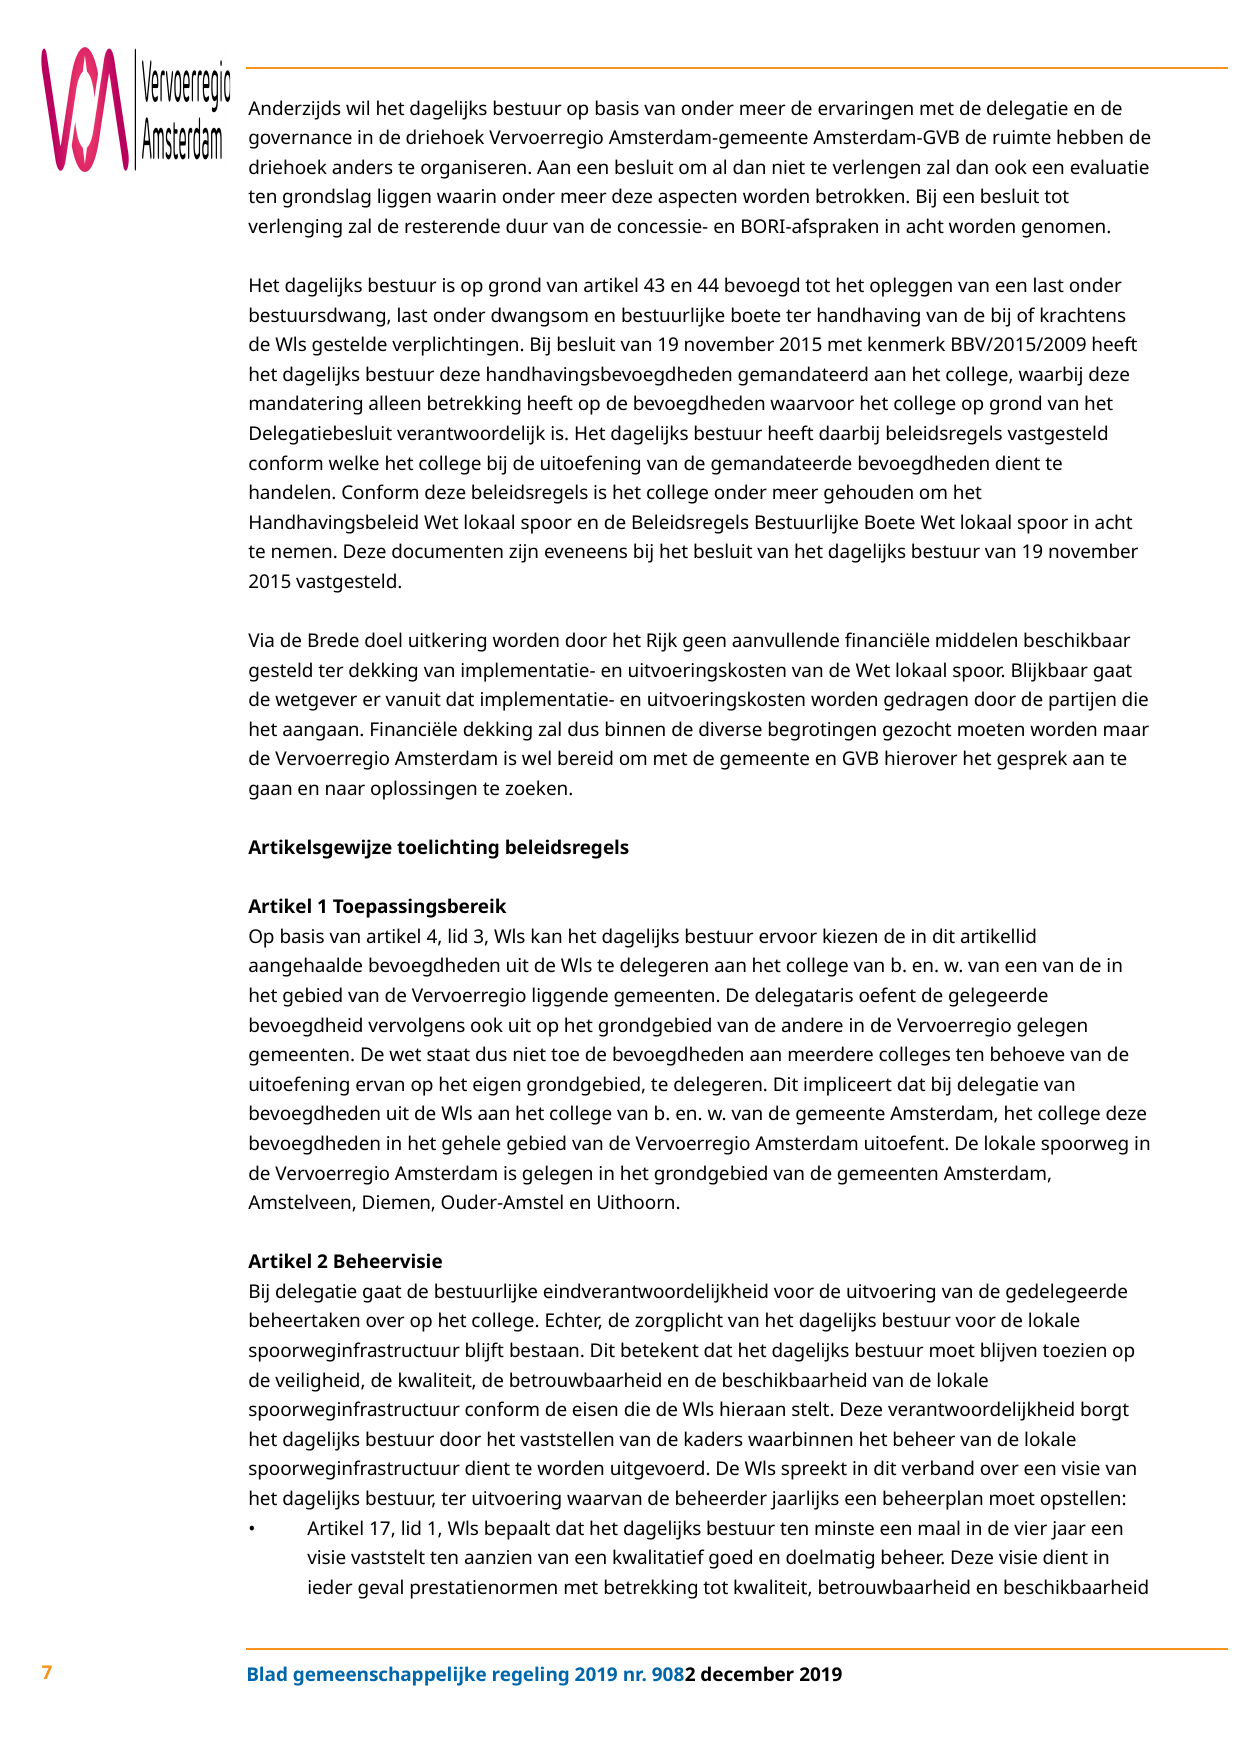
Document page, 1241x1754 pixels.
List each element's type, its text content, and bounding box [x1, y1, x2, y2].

text Via de Brede doel uitkering worden door het Rijk geen aanvullende financiële middelen beschikbaar gesteld ter dekking van implementatie- en uitvoeringskosten van de Wet lokaal spoor. Blijkbaar gaat de wetgever er vanuit dat implementatie- en uitvoeringskosten worden gedragen door de partijen die het aangaan. Financiële dekking zal dus binnen de diverse begrotingen gezocht moeten worden maar de Vervoerregio Amsterdam is wel bereid om met de gemeente en GVB hierover het gesprek aan te gaan en naar oplossingen te zoeken. [248, 627, 1152, 801]
text Anderzijds wil het dagelijks bestuur op basis van onder meer de ervaringen met de delegatie en de governance in de driehoek Vervoerregio Amsterdam-gemeente Amsterdam-GVB de ruimte hebben de driehoek anders te organiseren. Aan een besluit om al dan niet te verlengen zal dan ook een evaluatie ten grondslag liggen waarin onder meer deze aspecten worden betrokken. Bij een besluit tot verlenging zal de resterende duur van de concessie- en BORI-afspraken in acht worden genomen. [248, 95, 1152, 239]
list Artikel 17, lid 1, Wls bepaalt dat het dagelijks bestuur ten minste een maal in de vier jaar een visie vaststelt ten aanzien van een kwalitatief goed en doelmatig beheer. Deze visie dient in ieder geval prestatienormen met betrekking tot kwaliteit, betrouwbaarheid en beschikbaarheid [248, 1515, 1152, 1600]
text Artikel 2 Beheervisie [248, 1248, 1152, 1274]
text Artikelsgewijze toelichting beleidsregels [248, 834, 1152, 860]
text Het dagelijks bestuur is op grond van artikel 43 en 44 bevoegd tot het opleggen van een last onder bestuursdwang, last onder dwangsom en bestuurlijke boete ter handhaving van de bij of krachtens de Wls gestelde verplichtingen. Bij besluit van 19 november 2015 met kenmerk BBV/2015/2009 heeft het dagelijks bestuur deze handhavingsbevoegdheden gemandateerd aan het college, waarbij deze mandatering alleen betrekking heeft op de bevoegdheden waarvoor het college op grond van het Delegatiebesluit verantwoordelijk is. Het dagelijks bestuur heeft daarbij beleidsregels vastgesteld conform welke het college bij de uitoefening van de gemandateerde bevoegdheden dient te handelen. Conform deze beleidsregels is het college onder meer gehouden om het Handhavingsbeleid Wet lokaal spoor en de Beleidsregels Bestuurlijke Boete Wet lokaal spoor in acht te nemen. Deze documenten zijn eveneens bij het besluit van het dagelijks bestuur van 19 november 2015 vastgesteld. [248, 272, 1152, 594]
text Op basis van artikel 4, lid 3, Wls kan het dagelijks bestuur ervoor kiezen de in dit artikellid aangehaalde bevoegdheden uit de Wls te delegeren aan het college van b. en. w. van een van de in het gebied van de Vervoerregio liggende gemeenten. De delegataris oefent de gelegeerde bevoegdheid vervolgens ook uit op het grondgebied van de andere in de Vervoerregio gelegen gemeenten. De wet staat dus niet toe de bevoegdheden aan meerdere colleges ten behoeve van de uitoefening ervan op het eigen grondgebied, te delegeren. Dit impliceert dat bij delegatie van bevoegdheden uit de Wls aan het college van b. en. w. van de gemeente Amsterdam, het college deze bevoegdheden in het gehele gebied van de Vervoerregio Amsterdam uitoefent. De lokale spoorweg in de Vervoerregio Amsterdam is gelegen in het grondgebied van de gemeenten Amsterdam, Amstelveen, Diemen, Ouder-Amstel en Uithoorn. [248, 923, 1152, 1215]
picture [41, 47, 231, 172]
text Bij delegatie gaat de bestuurlijke eindverantwoordelijkheid voor de uitvoering van de gedelegeerde beheertaken over op het college. Echter, de zorgplicht van het dagelijks bestuur voor de lokale spoorweginfrastructuur blijft bestaan. Dit betekent dat het dagelijks bestuur moet blijven toezien op de veiligheid, de kwaliteit, de betrouwbaarheid en de beschikbaarheid van de lokale spoorweginfrastructuur conform de eisen die de Wls hieraan stelt. Deze verantwoordelijkheid borgt het dagelijks bestuur door het vaststellen van de kaders waarbinnen het beheer van de lokale spoorweginfrastructuur dient te worden uitgevoerd. De Wls spreekt in dit verband over een visie van het dagelijks bestuur, ter uitvoering waarvan de beheerder jaarlijks een beheerplan moet opstellen: [248, 1278, 1152, 1511]
text Artikel 1 Toepassingsbereik [248, 893, 1152, 919]
